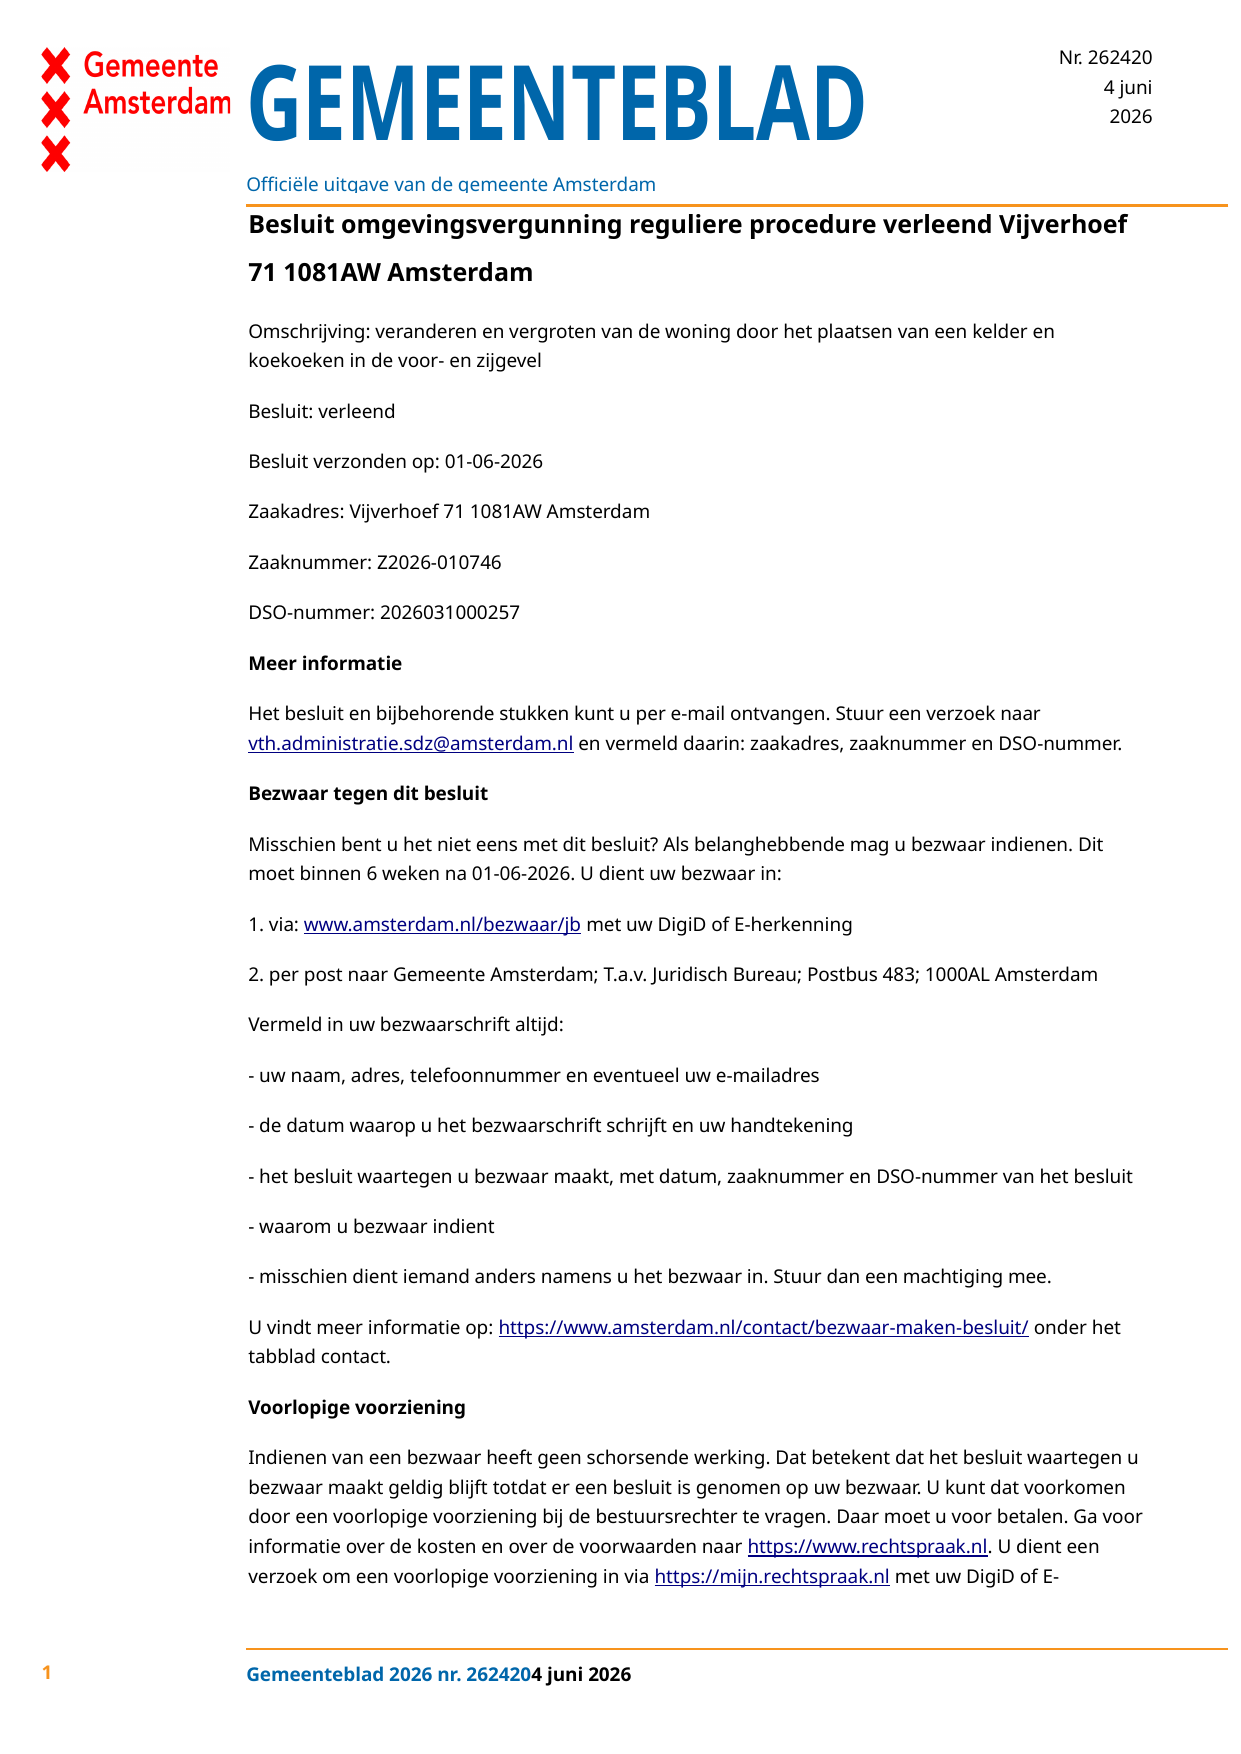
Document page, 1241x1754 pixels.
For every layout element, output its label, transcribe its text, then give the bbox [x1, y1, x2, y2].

text Misschien bent u het niet eens met dit besluit? Als belanghebbende mag u bezwaar indienen. Dit moet binnen 6 weken na 01-06-2026. U dient uw bezwaar in: [248, 831, 1152, 886]
text DSO-nummer: 2026031000257 [248, 599, 1152, 625]
text Voorlopige voorziening [248, 1394, 1152, 1420]
text Zaakadres: Vijverhoef 71 1081AW Amsterdam [248, 499, 1152, 524]
text Besluit omgevingsvergunning reguliere procedure verleend Vijverhoef 71 1081AW Amsterdam [248, 207, 1152, 288]
text - uw naam, adres, telefoonnummer en eventueel uw e-mailadres [248, 1062, 1152, 1088]
text 2. per post naar Gemeente Amsterdam; T.a.v. Juridisch Bureau; Postbus 483; 1000AL Amsterdam [248, 961, 1152, 987]
text Besluit verzonden op: 01-06-2026 [248, 448, 1152, 474]
text Meer informatie [248, 650, 1152, 676]
text Het besluit en bijbehorende stukken kunt u per e-mail ontvangen. Stuur een verzoek naar vth.administratie.sdz@amsterdam.nl en vermeld daarin: zaakadres, zaaknummer en DSO-nummer. [248, 700, 1152, 756]
text Besluit: verleend [248, 398, 1152, 424]
text - misschien dient iemand anders namens u het bezwaar in. Stuur dan een machtiging mee. [248, 1264, 1152, 1289]
text Indienen van een bezwaar heeft geen schorsende werking. Dat betekent dat het besluit waartegen u bezwaar maakt geldig blijft totdat er een besluit is genomen op uw bezwaar. U kunt dat voorkomen door een voorlopige voorziening bij de bestuursrechter te vragen. Daar moet u voor betalen. Ga voor informatie over de kosten en over de voorwaarden naar https://www.rechtspraak.nl. U dient een verzoek om een voorlopige voorziening in via https://mijn.rechtspraak.nl met uw DigiD of E- [248, 1444, 1152, 1589]
text U vindt meer informatie op: https://www.amsterdam.nl/contact/bezwaar-maken-besluit/ onder het tabblad contact. [248, 1314, 1152, 1369]
text 1. via: www.amsterdam.nl/bezwaar/jb met uw DigiD of E-herkenning [248, 911, 1152, 937]
text Omschrijving: veranderen en vergroten van de woning door het plaatsen van een kelder en koekoeken in de voor- en zijgevel [248, 318, 1152, 373]
text - het besluit waartegen u bezwaar maakt, met datum, zaaknummer en DSO-nummer van het besluit [248, 1163, 1152, 1189]
text - waarom u bezwaar indient [248, 1213, 1152, 1239]
picture [41, 47, 231, 172]
text Bezwaar tegen dit besluit [248, 780, 1152, 806]
text Zaaknummer: Z2026-010746 [248, 549, 1152, 575]
text Vermeld in uw bezwaarschrift altijd: [248, 1012, 1152, 1037]
text - de datum waarop u het bezwaarschrift schrijft en uw handtekening [248, 1112, 1152, 1138]
